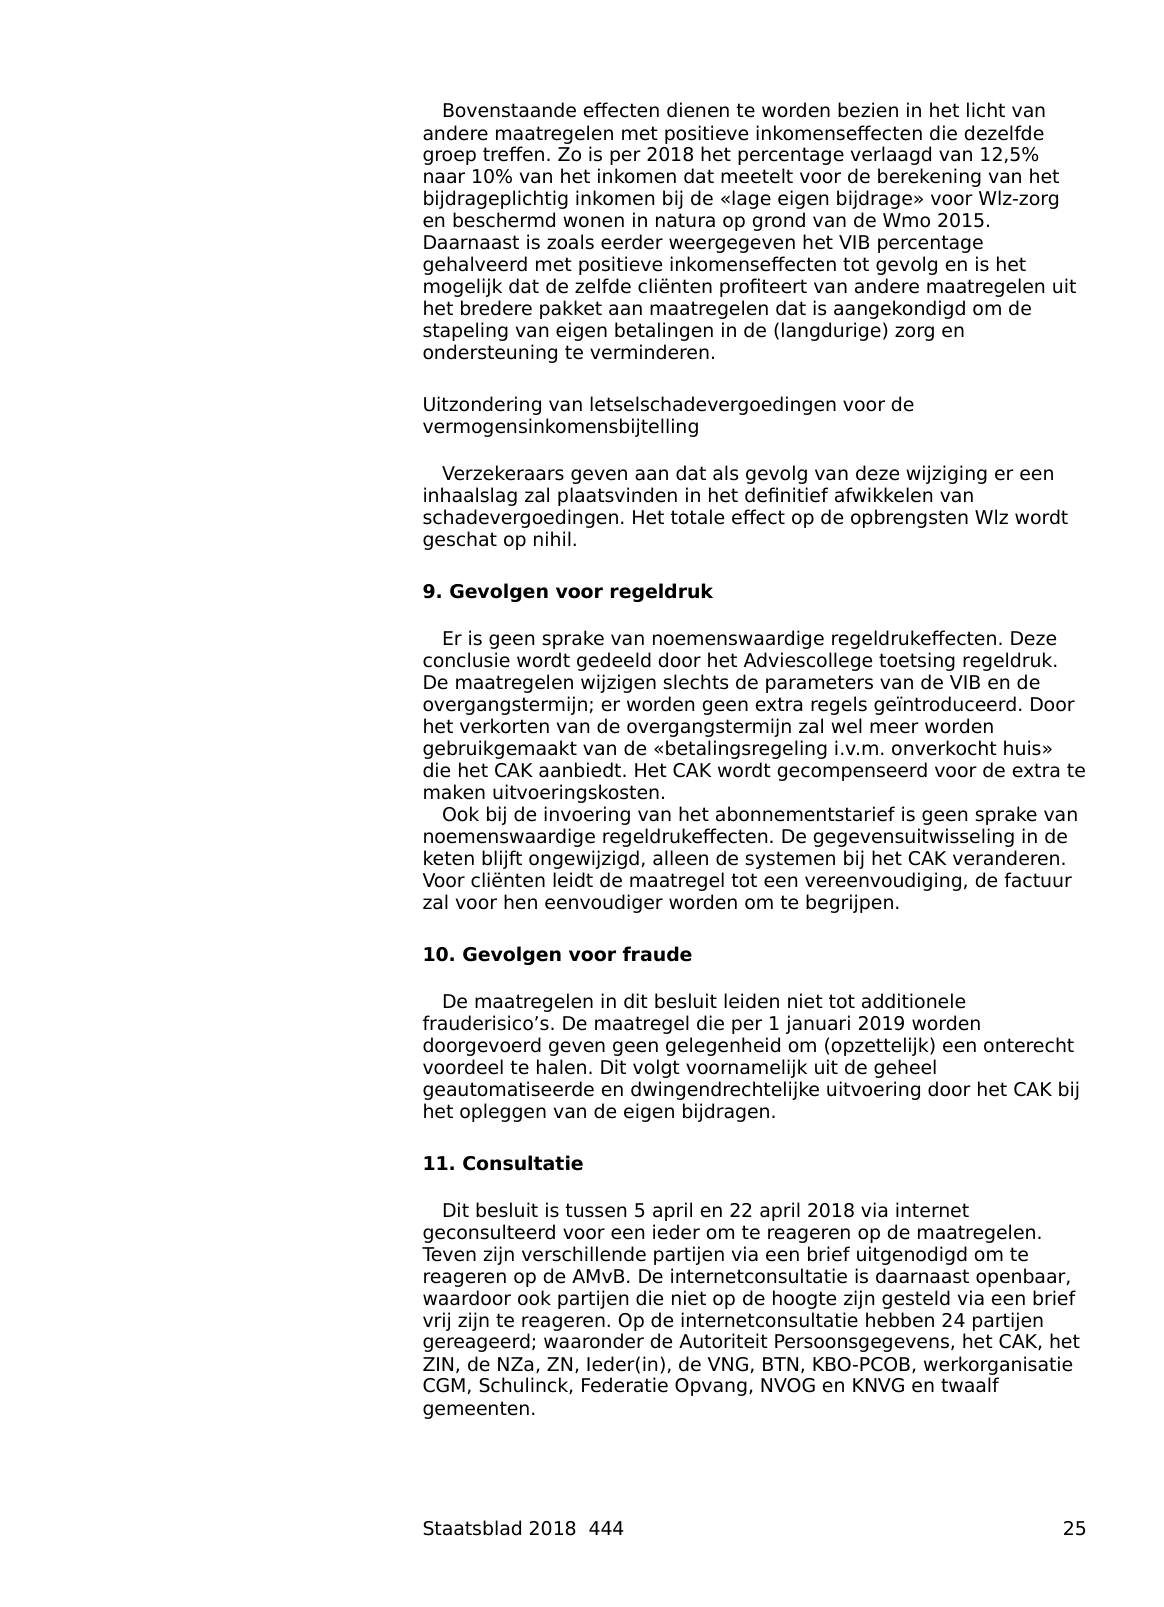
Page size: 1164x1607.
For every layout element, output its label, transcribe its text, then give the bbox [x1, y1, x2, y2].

subtitle 10. Gevolgen voor fraude [422, 944, 1087, 966]
text Dit besluit is tussen 5 april en 22 april 2018 via internet geconsulteerd voor een ieder om te reageren op de maatregelen. Teven zijn verschillende partijen via een brief uitgenodigd om te reageren op de AMvB. De internetconsultatie is daarnaast openbaar, waardoor ook partijen die niet op de hoogte zijn gesteld via een brief vrij zijn te reageren. Op de internetconsultatie hebben 24 partijen gereageerd; waaronder de Autoriteit Persoonsgegevens, het CAK, het ZIN, de NZa, ZN, Ieder(in), de VNG, BTN, KBO-PCOB, werkorganisatie CGM, Schulinck, Federatie Opvang, NVOG en KNVG en twaalf gemeenten. [422, 1199, 1087, 1419]
text De maatregelen in dit besluit leiden niet tot additionele frauderisico’s. De maatregel die per 1 januari 2019 worden doorgevoerd geven geen gelegenheid om (opzettelijk) een onterecht voordeel te halen. Dit volgt voornamelijk uit de geheel geautomatiseerde en dwingendrechtelijke uitvoering door het CAK bij het opleggen van de eigen bijdragen. [422, 991, 1087, 1123]
subtitle 11. Consultatie [422, 1153, 1087, 1174]
text Bovenstaande effecten dienen te worden bezien in het licht van andere maatregelen met positieve inkomenseffecten die dezelfde groep treffen. Zo is per 2018 het percentage verlaagd van 12,5% naar 10% van het inkomen dat meetelt voor de berekening van het bijdrageplichtig inkomen bij de «lage eigen bijdrage» voor Wlz-zorg en beschermd wonen in natura op grond van de Wmo 2015. Daarnaast is zoals eerder weergegeven het VIB percentage gehalveerd met positieve inkomenseffecten tot gevolg en is het mogelijk dat de zelfde cliënten profiteert van andere maatregelen uit het bredere pakket aan maatregelen dat is aangekondigd om de stapeling van eigen betalingen in de (langdurige) zorg en ondersteuning te verminderen. [422, 100, 1087, 364]
subtitle Uitzondering van letselschadevergoedingen voor de vermogensinkomensbijtelling [422, 394, 1087, 438]
text Verzekeraars geven aan dat als gevolg van deze wijziging er een inhaalslag zal plaatsvinden in het definitief afwikkelen van schadevergoedingen. Het totale effect op de opbrengsten Wlz wordt geschat op nihil. [422, 463, 1087, 551]
text Er is geen sprake van noemenswaardige regeldrukeffecten. Deze conclusie wordt gedeeld door het Adviescollege toetsing regeldruk. De maatregelen wijzigen slechts de parameters van de VIB en de overgangstermijn; er worden geen extra regels geïntroduceerd. Door het verkorten van de overgangstermijn zal wel meer worden gebruikgemaakt van de «betalingsregeling i.v.m. onverkocht huis» die het CAK aanbiedt. Het CAK wordt gecompenseerd voor de extra te maken uitvoeringskosten. [422, 628, 1087, 804]
text Ook bij de invoering van het abonnementstarief is geen sprake van noemenswaardige regeldrukeffecten. De gegevensuitwisseling in de keten blijft ongewijzigd, alleen de systemen bij het CAK veranderen. Voor cliënten leidt de maatregel tot een vereenvoudiging, de factuur zal voor hen eenvoudiger worden om te begrijpen. [422, 804, 1087, 914]
subtitle 9. Gevolgen voor regeldruk [422, 581, 1087, 603]
